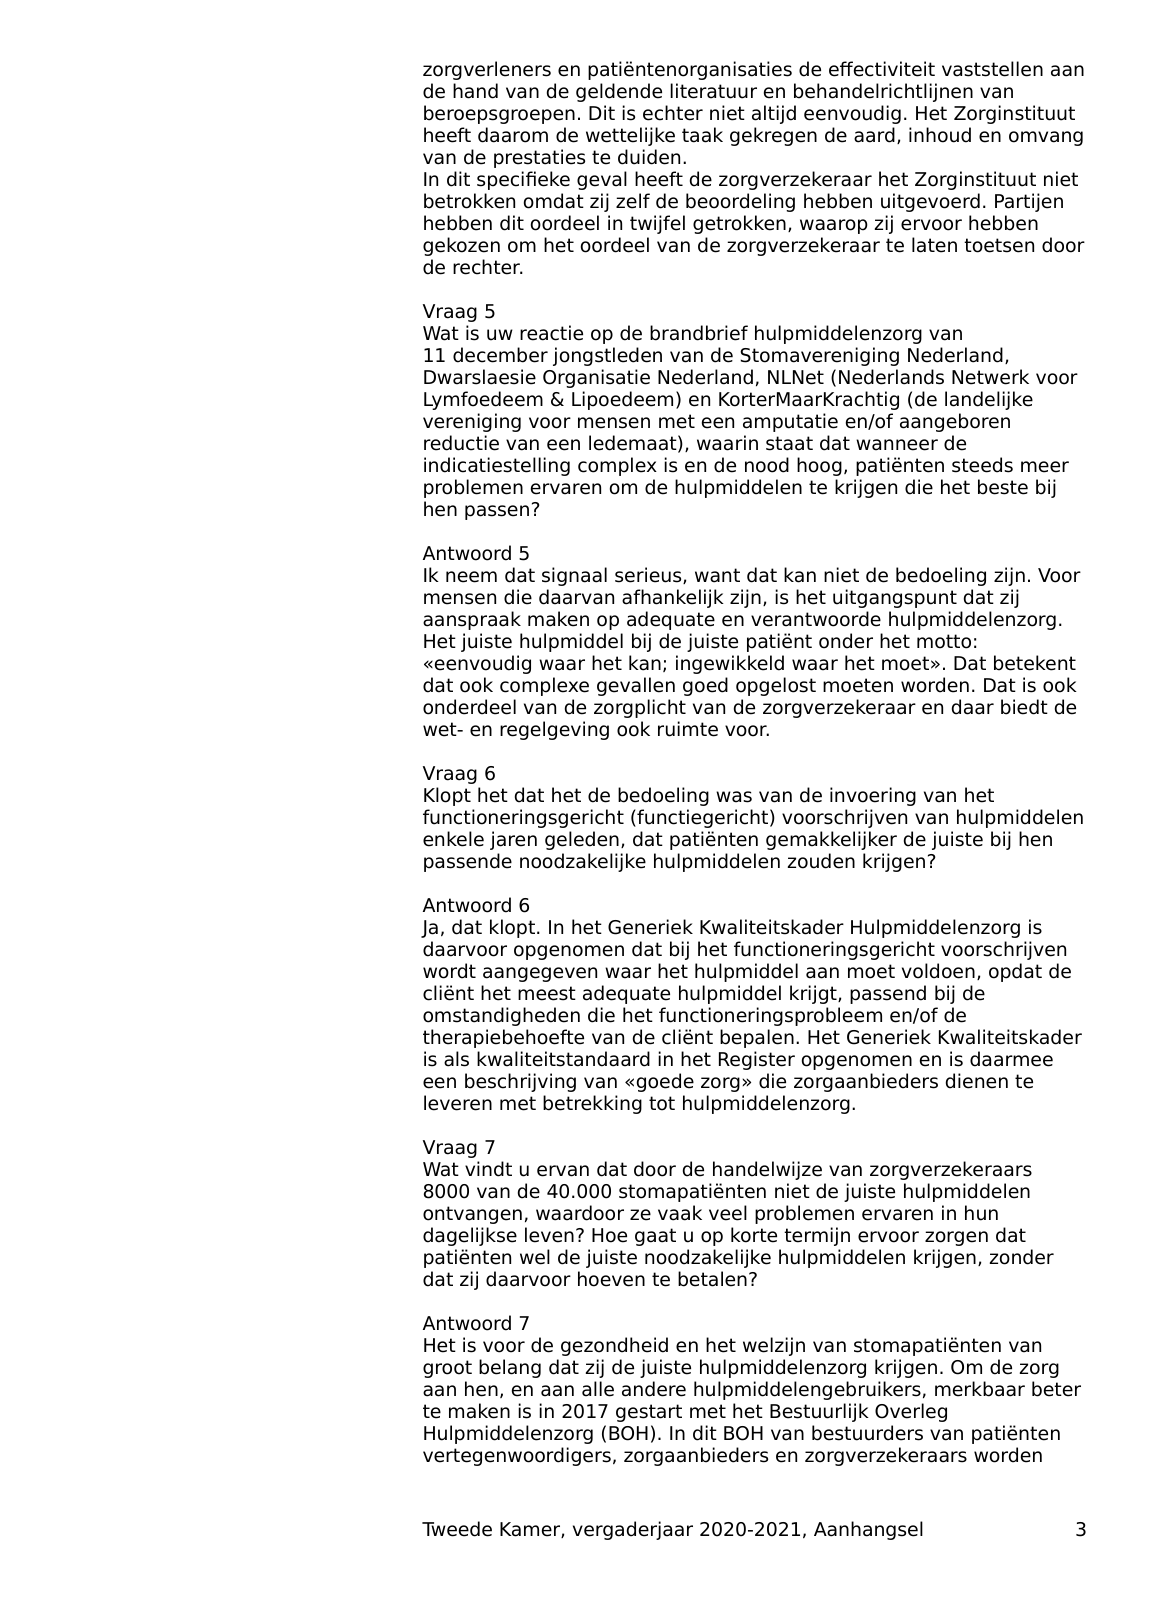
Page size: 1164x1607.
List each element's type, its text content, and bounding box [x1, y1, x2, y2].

text In dit specifieke geval heeft de zorgverzekeraar het Zorginstituut niet betrokken omdat zij zelf de beoordeling hebben uitgevoerd. Partijen hebben dit oordeel in twijfel getrokken, waarop zij ervoor hebben gekozen om het oordeel van de zorgverzekeraar te laten toetsen door de rechter. [422, 169, 1087, 279]
text Ik neem dat signaal serieus, want dat kan niet de bedoeling zijn. Voor mensen die daarvan afhankelijk zijn, is het uitgangspunt dat zij aanspraak maken op adequate en verantwoorde hulpmiddelenzorg. Het juiste hulpmiddel bij de juiste patiënt onder het motto: «eenvoudig waar het kan; ingewikkeld waar het moet». Dat betekent dat ook complexe gevallen goed opgelost moeten worden. Dat is ook onderdeel van de zorgplicht van de zorgverzekeraar en daar biedt de wet- en regelgeving ook ruimte voor. [422, 565, 1087, 741]
text Het is voor de gezondheid en het welzijn van stomapatiënten van groot belang dat zij de juiste hulpmiddelenzorg krijgen. Om de zorg aan hen, en aan alle andere hulpmiddelengebruikers, merkbaar beter te maken is in 2017 gestart met het Bestuurlijk Overleg Hulpmiddelenzorg (BOH). In dit BOH van bestuurders van patiënten vertegenwoordigers, zorgaanbieders en zorgverzekeraars worden [422, 1335, 1087, 1467]
text Antwoord 6 [422, 895, 1087, 917]
text Antwoord 5 [422, 543, 1087, 565]
text Vraag 6 [422, 763, 1087, 785]
text Wat is uw reactie op de brandbrief hulpmiddelenzorg van 11 december jongstleden van de Stomavereniging Nederland, Dwarslaesie Organisatie Nederland, NLNet (Nederlands Netwerk voor Lymfoedeem & Lipoedeem) en KorterMaarKrachtig (de landelijke vereniging voor mensen met een amputatie en/of aangeboren reductie van een ledemaat), waarin staat dat wanneer de indicatiestelling complex is en de nood hoog, patiënten steeds meer problemen ervaren om de hulpmiddelen te krijgen die het beste bij hen passen? [422, 323, 1087, 521]
text Vraag 7 [422, 1137, 1087, 1159]
text Ja, dat klopt. In het Generiek Kwaliteitskader Hulpmiddelenzorg is daarvoor opgenomen dat bij het functioneringsgericht voorschrijven wordt aangegeven waar het hulpmiddel aan moet voldoen, opdat de cliënt het meest adequate hulpmiddel krijgt, passend bij de omstandigheden die het functioneringsprobleem en/of de therapiebehoefte van de cliënt bepalen. Het Generiek Kwaliteitskader is als kwaliteitstandaard in het Register opgenomen en is daarmee een beschrijving van «goede zorg» die zorgaanbieders dienen te leveren met betrekking tot hulpmiddelenzorg. [422, 917, 1087, 1115]
text Vraag 5 [422, 301, 1087, 323]
text Wat vindt u ervan dat door de handelwijze van zorgverzekeraars 8000 van de 40.000 stomapatiënten niet de juiste hulpmiddelen ontvangen, waardoor ze vaak veel problemen ervaren in hun dagelijkse leven? Hoe gaat u op korte termijn ervoor zorgen dat patiënten wel de juiste noodzakelijke hulpmiddelen krijgen, zonder dat zij daarvoor hoeven te betalen? [422, 1159, 1087, 1291]
text zorgverleners en patiëntenorganisaties de effectiviteit vaststellen aan de hand van de geldende literatuur en behandelrichtlijnen van beroepsgroepen. Dit is echter niet altijd eenvoudig. Het Zorginstituut heeft daarom de wettelijke taak gekregen de aard, inhoud en omvang van de prestaties te duiden. [422, 59, 1087, 169]
text Klopt het dat het de bedoeling was van de invoering van het functioneringsgericht (functiegericht) voorschrijven van hulpmiddelen enkele jaren geleden, dat patiënten gemakkelijker de juiste bij hen passende noodzakelijke hulpmiddelen zouden krijgen? [422, 785, 1087, 873]
text Antwoord 7 [422, 1313, 1087, 1335]
